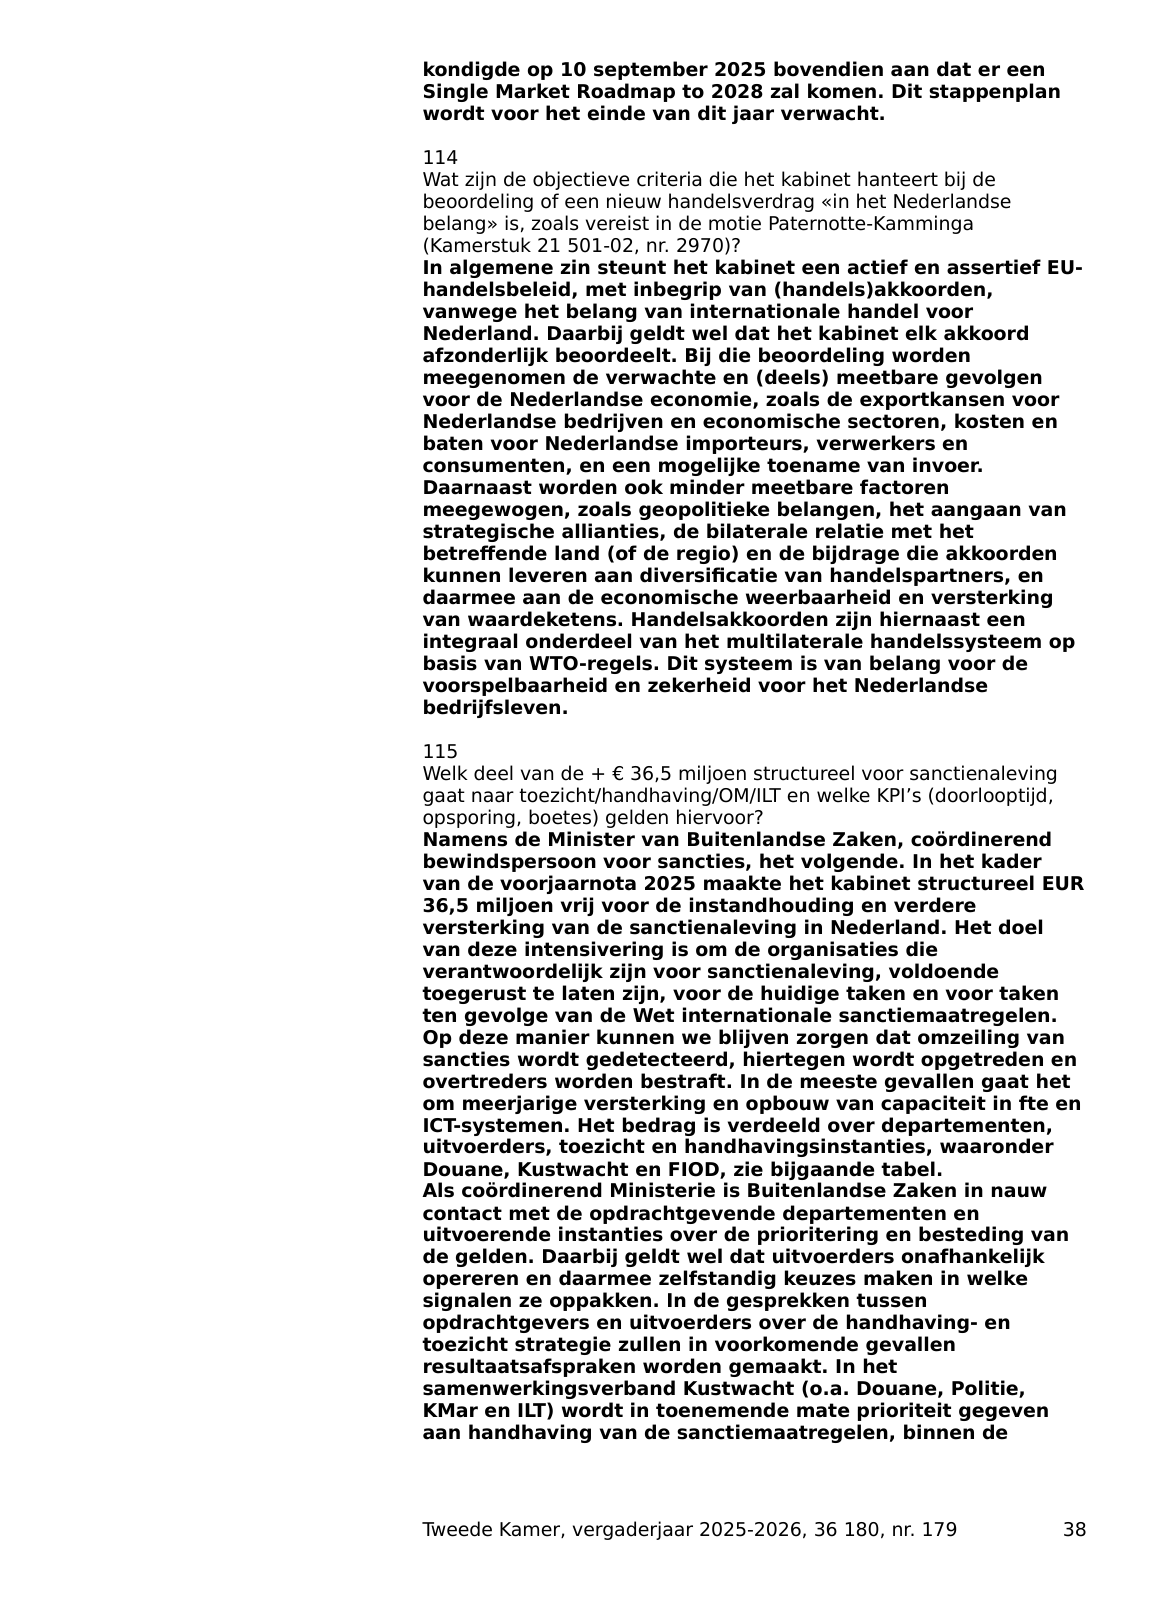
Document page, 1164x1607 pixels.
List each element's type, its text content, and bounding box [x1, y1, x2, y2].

text Welk deel van de + € 36,5 miljoen structureel voor sanctienaleving gaat naar toezicht/handhaving/OM/ILT en welke KPI’s (doorlooptijd, opsporing, boetes) gelden hiervoor? [422, 763, 1087, 829]
text 114 [422, 147, 1087, 169]
text Als coördinerend Ministerie is Buitenlandse Zaken in nauw contact met de opdrachtgevende departementen en uitvoerende instanties over de prioritering en besteding van de gelden. Daarbij geldt wel dat uitvoerders onafhankelijk opereren en daarmee zelfstandig keuzes maken in welke signalen ze oppakken. In de gesprekken tussen opdrachtgevers en uitvoerders over de handhaving- en toezicht strategie zullen in voorkomende gevallen resultaatsafspraken worden gemaakt. In het samenwerkingsverband Kustwacht (o.a. Douane, Politie, KMar en ILT) wordt in toenemende mate prioriteit gegeven aan handhaving van de sanctiemaatregelen, binnen de [422, 1180, 1087, 1444]
text 115 [422, 741, 1087, 763]
text In algemene zin steunt het kabinet een actief en assertief EU-handelsbeleid, met inbegrip van (handels)akkoorden, vanwege het belang van internationale handel voor Nederland. Daarbij geldt wel dat het kabinet elk akkoord afzonderlijk beoordeelt. Bij die beoordeling worden meegenomen de verwachte en (deels) meetbare gevolgen voor de Nederlandse economie, zoals de exportkansen voor Nederlandse bedrijven en economische sectoren, kosten en baten voor Nederlandse importeurs, verwerkers en consumenten, en een mogelijke toename van invoer. Daarnaast worden ook minder meetbare factoren meegewogen, zoals geopolitieke belangen, het aangaan van strategische allianties, de bilaterale relatie met het betreffende land (of de regio) en de bijdrage die akkoorden kunnen leveren aan diversificatie van handelspartners, en daarmee aan de economische weerbaarheid en versterking van waardeketens. Handelsakkoorden zijn hiernaast een integraal onderdeel van het multilaterale handelssysteem op basis van WTO-regels. Dit systeem is van belang voor de voorspelbaarheid en zekerheid voor het Nederlandse bedrijfsleven. [422, 257, 1087, 719]
text kondigde op 10 september 2025 bovendien aan dat er een Single Market Roadmap to 2028 zal komen. Dit stappenplan wordt voor het einde van dit jaar verwacht. [422, 59, 1087, 125]
text Namens de Minister van Buitenlandse Zaken, coördinerend bewindspersoon voor sancties, het volgende. In het kader van de voorjaarnota 2025 maakte het kabinet structureel EUR 36,5 miljoen vrij voor de instandhouding en verdere versterking van de sanctienaleving in Nederland. Het doel van deze intensivering is om de organisaties die verantwoordelijk zijn voor sanctienaleving, voldoende toegerust te laten zijn, voor de huidige taken en voor taken ten gevolge van de Wet internationale sanctiemaatregelen. Op deze manier kunnen we blijven zorgen dat omzeiling van sancties wordt gedetecteerd, hiertegen wordt opgetreden en overtreders worden bestraft. In de meeste gevallen gaat het om meerjarige versterking en opbouw van capaciteit in fte en ICT-systemen. Het bedrag is verdeeld over departementen, uitvoerders, toezicht en handhavingsinstanties, waaronder Douane, Kustwacht en FIOD, zie bijgaande tabel. [422, 829, 1087, 1180]
text Wat zijn de objectieve criteria die het kabinet hanteert bij de beoordeling of een nieuw handelsverdrag «in het Nederlandse belang» is, zoals vereist in de motie Paternotte-Kamminga (Kamerstuk 21 501-02, nr. 2970)? [422, 169, 1087, 257]
